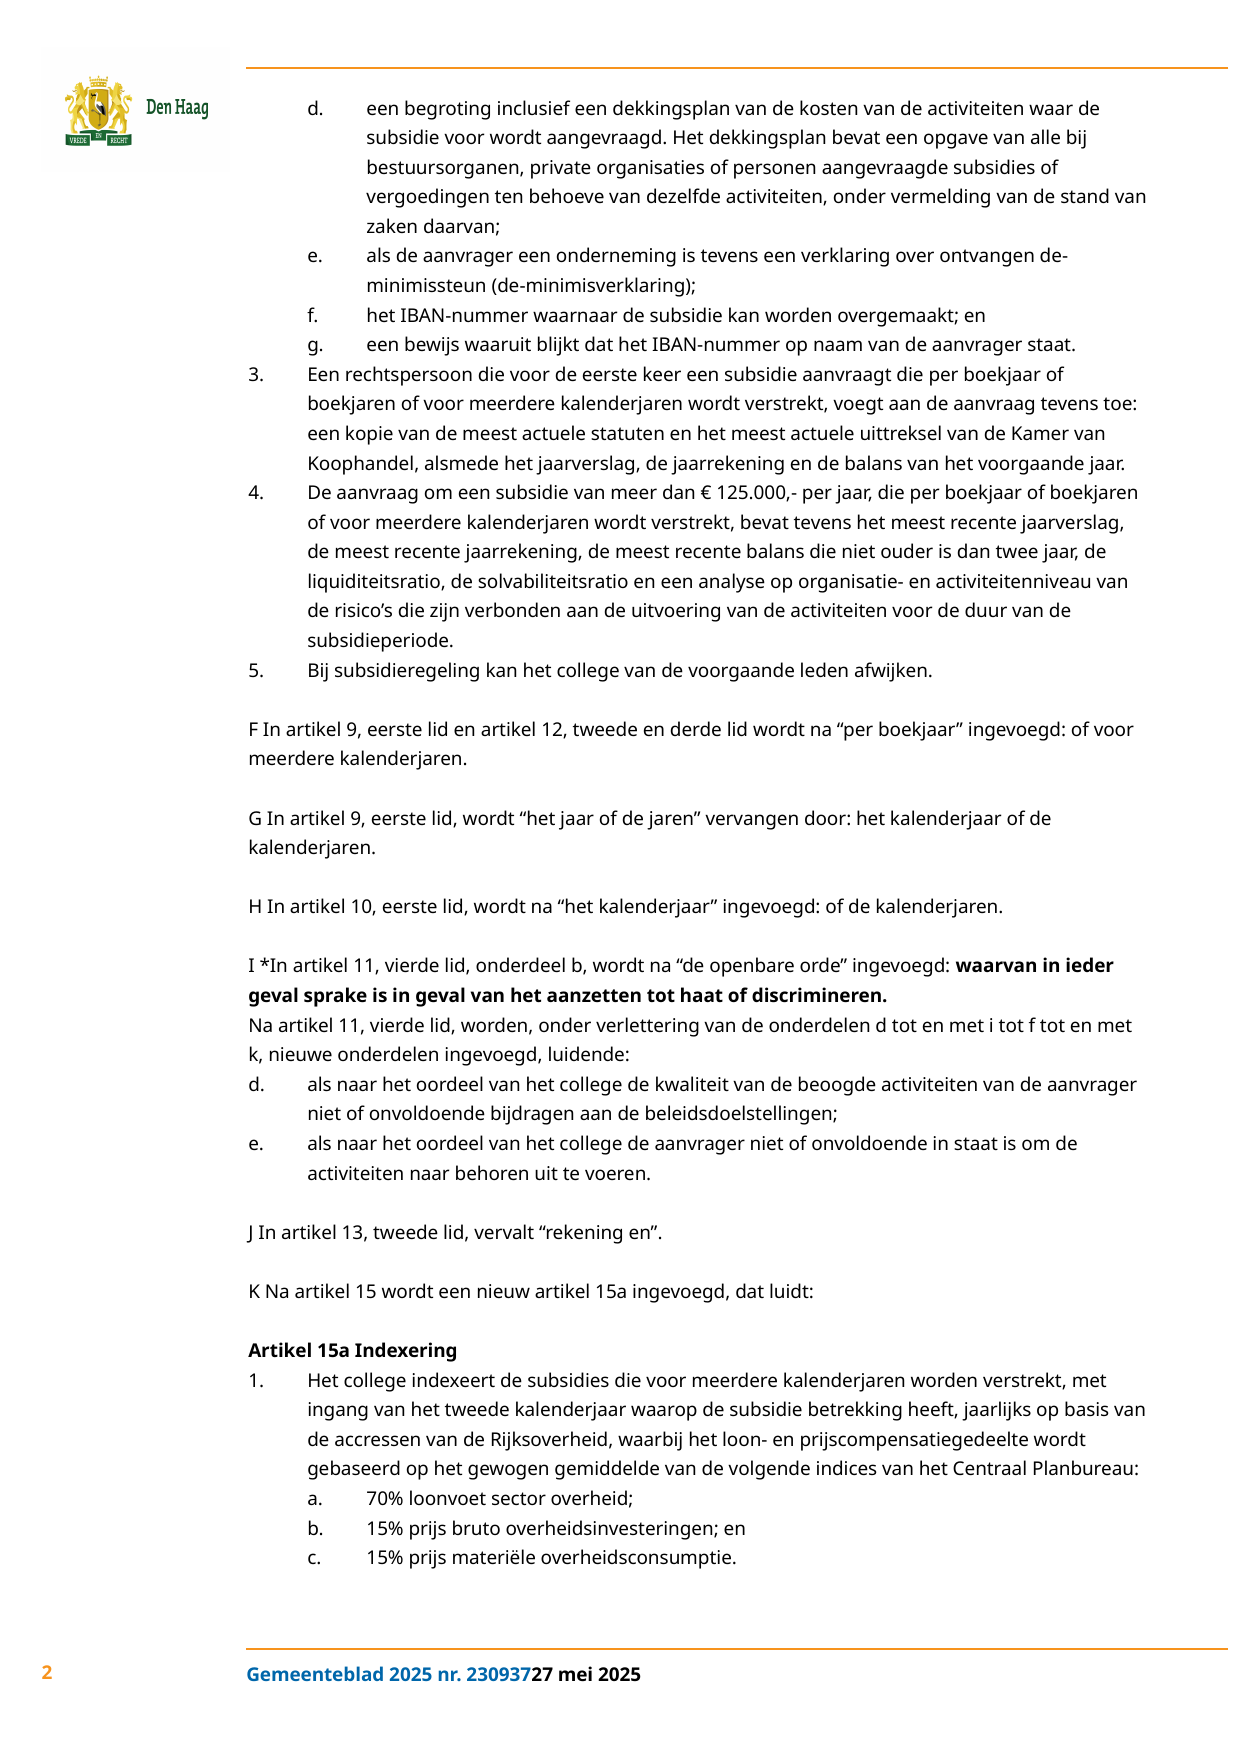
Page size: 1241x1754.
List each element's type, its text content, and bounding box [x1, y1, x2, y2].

text Na artikel 11, vierde lid, worden, onder verlettering van de onderdelen d tot en met i tot f tot en met k, nieuwe onderdelen ingevoegd, luidende: [248, 1012, 1152, 1067]
text K Na artikel 15 wordt een nieuw artikel 15a ingevoegd, dat luidt: [248, 1278, 1152, 1304]
text Artikel 15a Indexering [248, 1337, 1152, 1363]
text F In artikel 9, eerste lid en artikel 12, tweede en derde lid wordt na “per boekjaar” ingevoegd: of voor meerdere kalenderjaren. [248, 716, 1152, 771]
list De aanvraag om een subsidie van meer dan € 125.000,- per jaar, die per boekjaar of boekjaren of voor meerdere kalenderjaren wordt verstrekt, bevat tevens het meest recente jaarverslag, de meest recente jaarrekening, de meest recente balans die niet ouder is dan twee jaar, de liquiditeitsratio, de solvabiliteitsratio en een analyse op organisatie- en activiteitenniveau van de risico’s die zijn verbonden aan de uitvoering van de activiteiten voor de duur van de subsidieperiode. [248, 479, 1152, 653]
list Het college indexeert de subsidies die voor meerdere kalenderjaren worden verstrekt, met ingang van het tweede kalenderjaar waarop de subsidie betrekking heeft, jaarlijks op basis van de accressen van de Rijksoverheid, waarbij het loon- en prijscompensatiegedeelte wordt gebaseerd op het gewogen gemiddelde van de volgende indices van het Centraal Planbureau: [248, 1367, 1152, 1481]
text H In artikel 10, eerste lid, wordt na “het kalenderjaar” ingevoegd: of de kalenderjaren. [248, 893, 1152, 919]
list een bewijs waaruit blijkt dat het IBAN-nummer op naam van de aanvrager staat. [307, 331, 1152, 357]
picture [41, 47, 231, 172]
text G In artikel 9, eerste lid, wordt “het jaar of de jaren” vervangen door: het kalenderjaar of de kalenderjaren. [248, 805, 1152, 860]
list Een rechtspersoon die voor de eerste keer een subsidie aanvraagt die per boekjaar of boekjaren of voor meerdere kalenderjaren wordt verstrekt, voegt aan de aanvraag tevens toe: een kopie van de meest actuele statuten en het meest actuele uittreksel van de Kamer van Koophandel, alsmede het jaarverslag, de jaarrekening en de balans van het voorgaande jaar. [248, 361, 1152, 476]
list 15% prijs materiële overheidsconsumptie. [307, 1544, 1152, 1570]
list als de aanvrager een onderneming is tevens een verklaring over ontvangen de-minimissteun (de-minimisverklaring); [307, 243, 1152, 298]
list Bij subsidieregeling kan het college van de voorgaande leden afwijken. [248, 657, 1152, 683]
list 70% loonvoet sector overheid; [307, 1485, 1152, 1511]
list het IBAN-nummer waarnaar de subsidie kan worden overgemaakt; en [307, 302, 1152, 328]
list 15% prijs bruto overheidsinvesteringen; en [307, 1515, 1152, 1541]
text J In artikel 13, tweede lid, vervalt “rekening en”. [248, 1219, 1152, 1245]
text I *In artikel 11, vierde lid, onderdeel b, wordt na “de openbare orde” ingevoegd: waarvan in ieder geval sprake is in geval van het aanzetten tot haat of discrimineren. [248, 953, 1152, 1008]
list een begroting inclusief een dekkingsplan van de kosten van de activiteiten waar de subsidie voor wordt aangevraagd. Het dekkingsplan bevat een opgave van alle bij bestuursorganen, private organisaties of personen aangevraagde subsidies of vergoedingen ten behoeve van dezelfde activiteiten, onder vermelding van de stand van zaken daarvan; [307, 95, 1152, 239]
list als naar het oordeel van het college de kwaliteit van de beoogde activiteiten van de aanvrager niet of onvoldoende bijdragen aan de beleidsdoelstellingen; [248, 1071, 1152, 1126]
list als naar het oordeel van het college de aanvrager niet of onvoldoende in staat is om de activiteiten naar behoren uit te voeren. [248, 1130, 1152, 1186]
